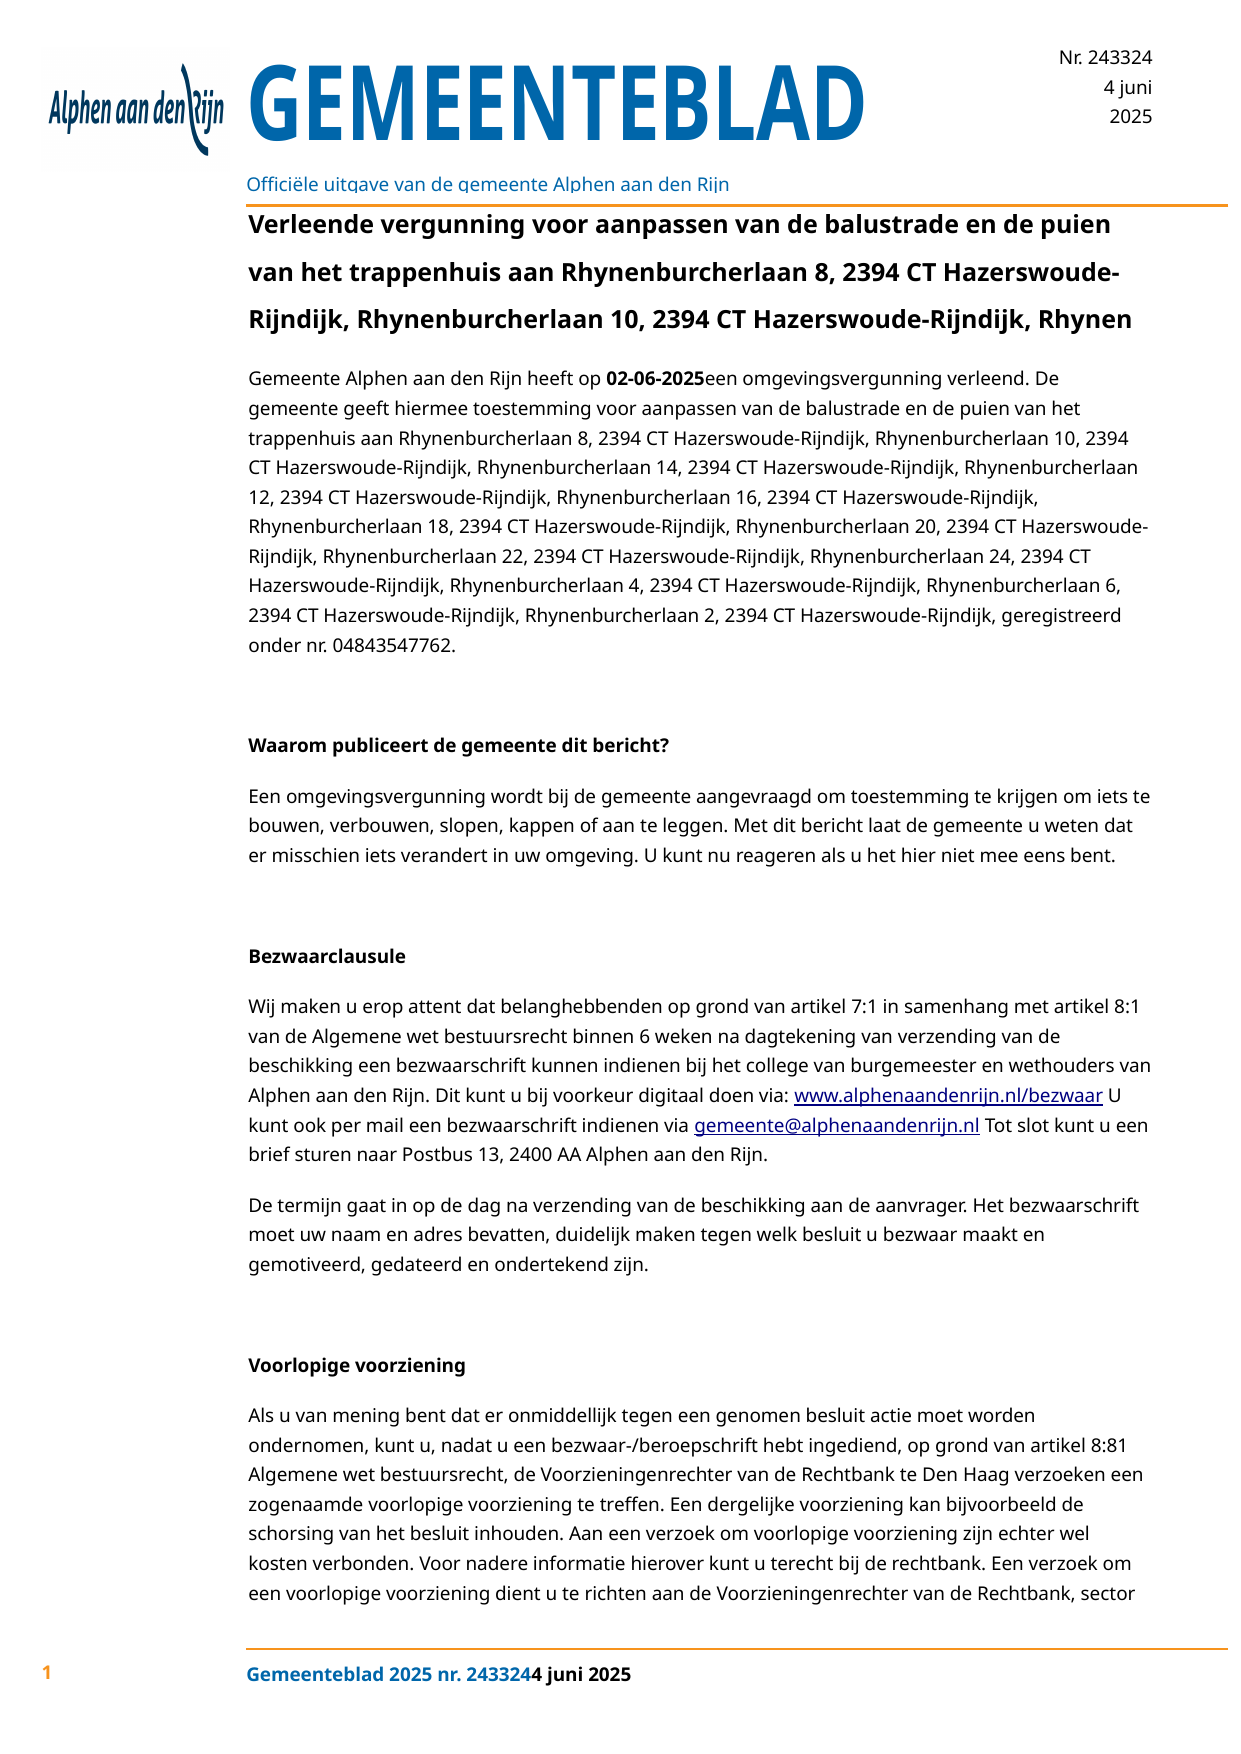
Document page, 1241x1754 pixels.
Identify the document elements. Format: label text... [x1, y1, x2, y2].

text De termijn gaat in op de dag na verzending van de beschikking aan de aanvrager. Het bezwaarschrift moet uw naam en adres bevatten, duidelijk maken tegen welk besluit u bezwaar maakt en gemotiveerd, gedateerd en ondertekend zijn. [248, 1192, 1152, 1277]
text Verleende vergunning voor aanpassen van de balustrade en de puien van het trappenhuis aan Rhynenburcherlaan 8, 2394 CT Hazerswoude-Rijndijk, Rhynenburcherlaan 10, 2394 CT Hazerswoude-Rijndijk, Rhynen [248, 207, 1152, 336]
text Voorlopige voorziening [248, 1352, 1152, 1377]
text Gemeente Alphen aan den Rijn heeft op 02-06-2025een omgevingsvergunning verleend. De gemeente geeft hiermee toestemming voor aanpassen van de balustrade en de puien van het trappenhuis aan Rhynenburcherlaan 8, 2394 CT Hazerswoude-Rijndijk, Rhynenburcherlaan 10, 2394 CT Hazerswoude-Rijndijk, Rhynenburcherlaan 14, 2394 CT Hazerswoude-Rijndijk, Rhynenburcherlaan 12, 2394 CT Hazerswoude-Rijndijk, Rhynenburcherlaan 16, 2394 CT Hazerswoude-Rijndijk, Rhynenburcherlaan 18, 2394 CT Hazerswoude-Rijndijk, Rhynenburcherlaan 20, 2394 CT Hazerswoude-Rijndijk, Rhynenburcherlaan 22, 2394 CT Hazerswoude-Rijndijk, Rhynenburcherlaan 24, 2394 CT Hazerswoude-Rijndijk, Rhynenburcherlaan 4, 2394 CT Hazerswoude-Rijndijk, Rhynenburcherlaan 6, 2394 CT Hazerswoude-Rijndijk, Rhynenburcherlaan 2, 2394 CT Hazerswoude-Rijndijk, geregistreerd onder nr. 04843547762. [248, 366, 1152, 657]
picture [41, 47, 231, 172]
text Wij maken u erop attent dat belanghebbenden op grond van artikel 7:1 in samenhang met artikel 8:1 van de Algemene wet bestuursrecht binnen 6 weken na dagtekening van verzending van de beschikking een bezwaarschrift kunnen indienen bij het college van burgemeester en wethouders van Alphen aan den Rijn. Dit kunt u bij voorkeur digitaal doen via: www.alphenaandenrijn.nl/bezwaar U kunt ook per mail een bezwaarschrift indienen via gemeente@alphenaandenrijn.nl Tot slot kunt u een brief sturen naar Postbus 13, 2400 AA Alphen aan den Rijn. [248, 993, 1152, 1167]
text Als u van mening bent dat er onmiddellijk tegen een genomen besluit actie moet worden ondernomen, kunt u, nadat u een bezwaar-/beroepschrift hebt ingediend, op grond van artikel 8:81 Algemene wet bestuursrecht, de Voorzieningenrechter van de Rechtbank te Den Haag verzoeken een zogenaamde voorlopige voorziening te treffen. Een dergelijke voorziening kan bijvoorbeeld de schorsing van het besluit inhouden. Aan een verzoek om voorlopige voorziening zijn echter wel kosten verbonden. Voor nadere informatie hierover kunt u terecht bij de rechtbank. Een verzoek om een voorlopige voorziening dient u te richten aan de Voorzieningenrechter van de Rechtbank, sector [248, 1402, 1152, 1605]
text Waarom publiceert de gemeente dit bericht? [248, 733, 1152, 758]
text Bezwaarclausule [248, 943, 1152, 969]
text Een omgevingsvergunning wordt bij de gemeente aangevraagd om toestemming te krijgen om iets te bouwen, verbouwen, slopen, kappen of aan te leggen. Met dit bericht laat de gemeente u weten dat er misschien iets verandert in uw omgeving. U kunt nu reageren als u het hier niet mee eens bent. [248, 783, 1152, 868]
